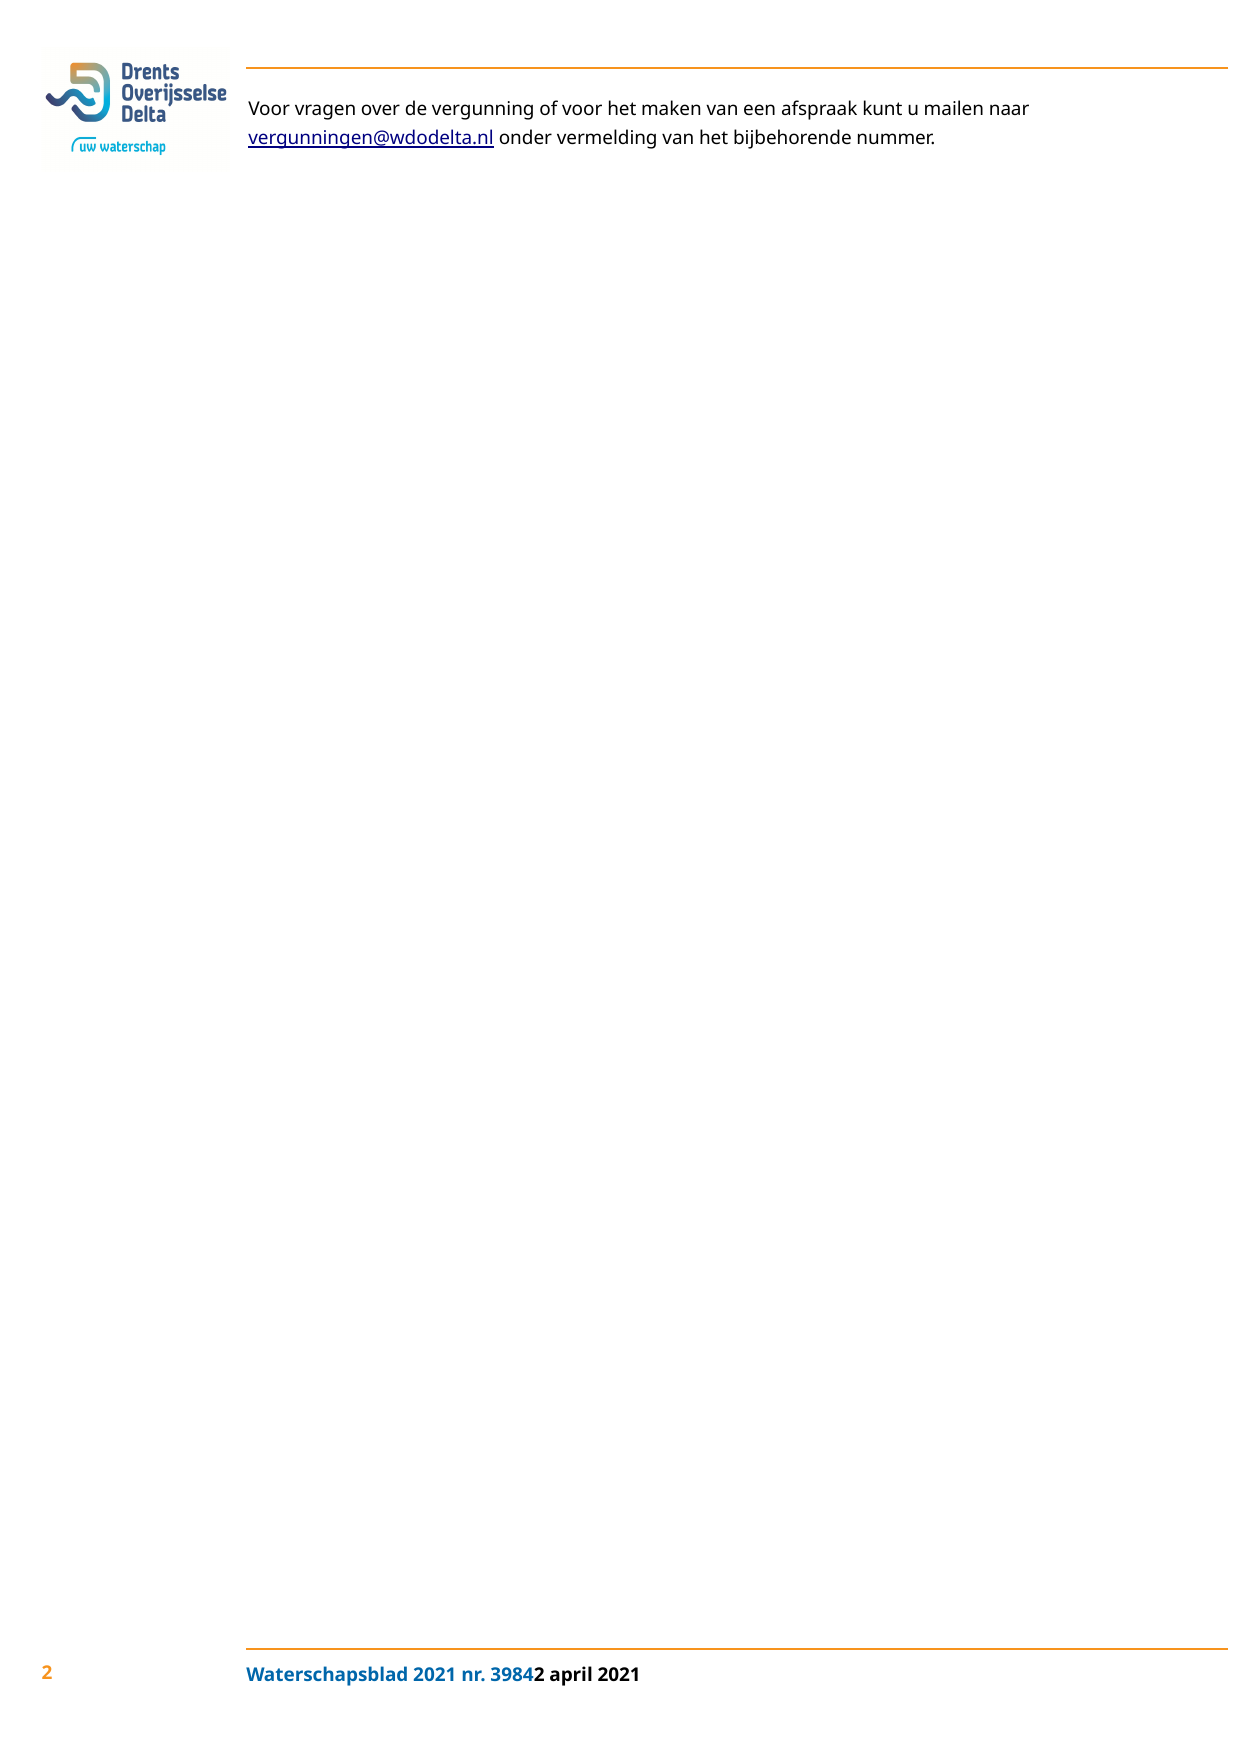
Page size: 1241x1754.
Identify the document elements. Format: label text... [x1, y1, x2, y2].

text Voor vragen over de vergunning of voor het maken van een afspraak kunt u mailen naar vergunningen@wdodelta.nl onder vermelding van het bijbehorende nummer. [248, 95, 1152, 150]
picture [41, 47, 231, 172]
